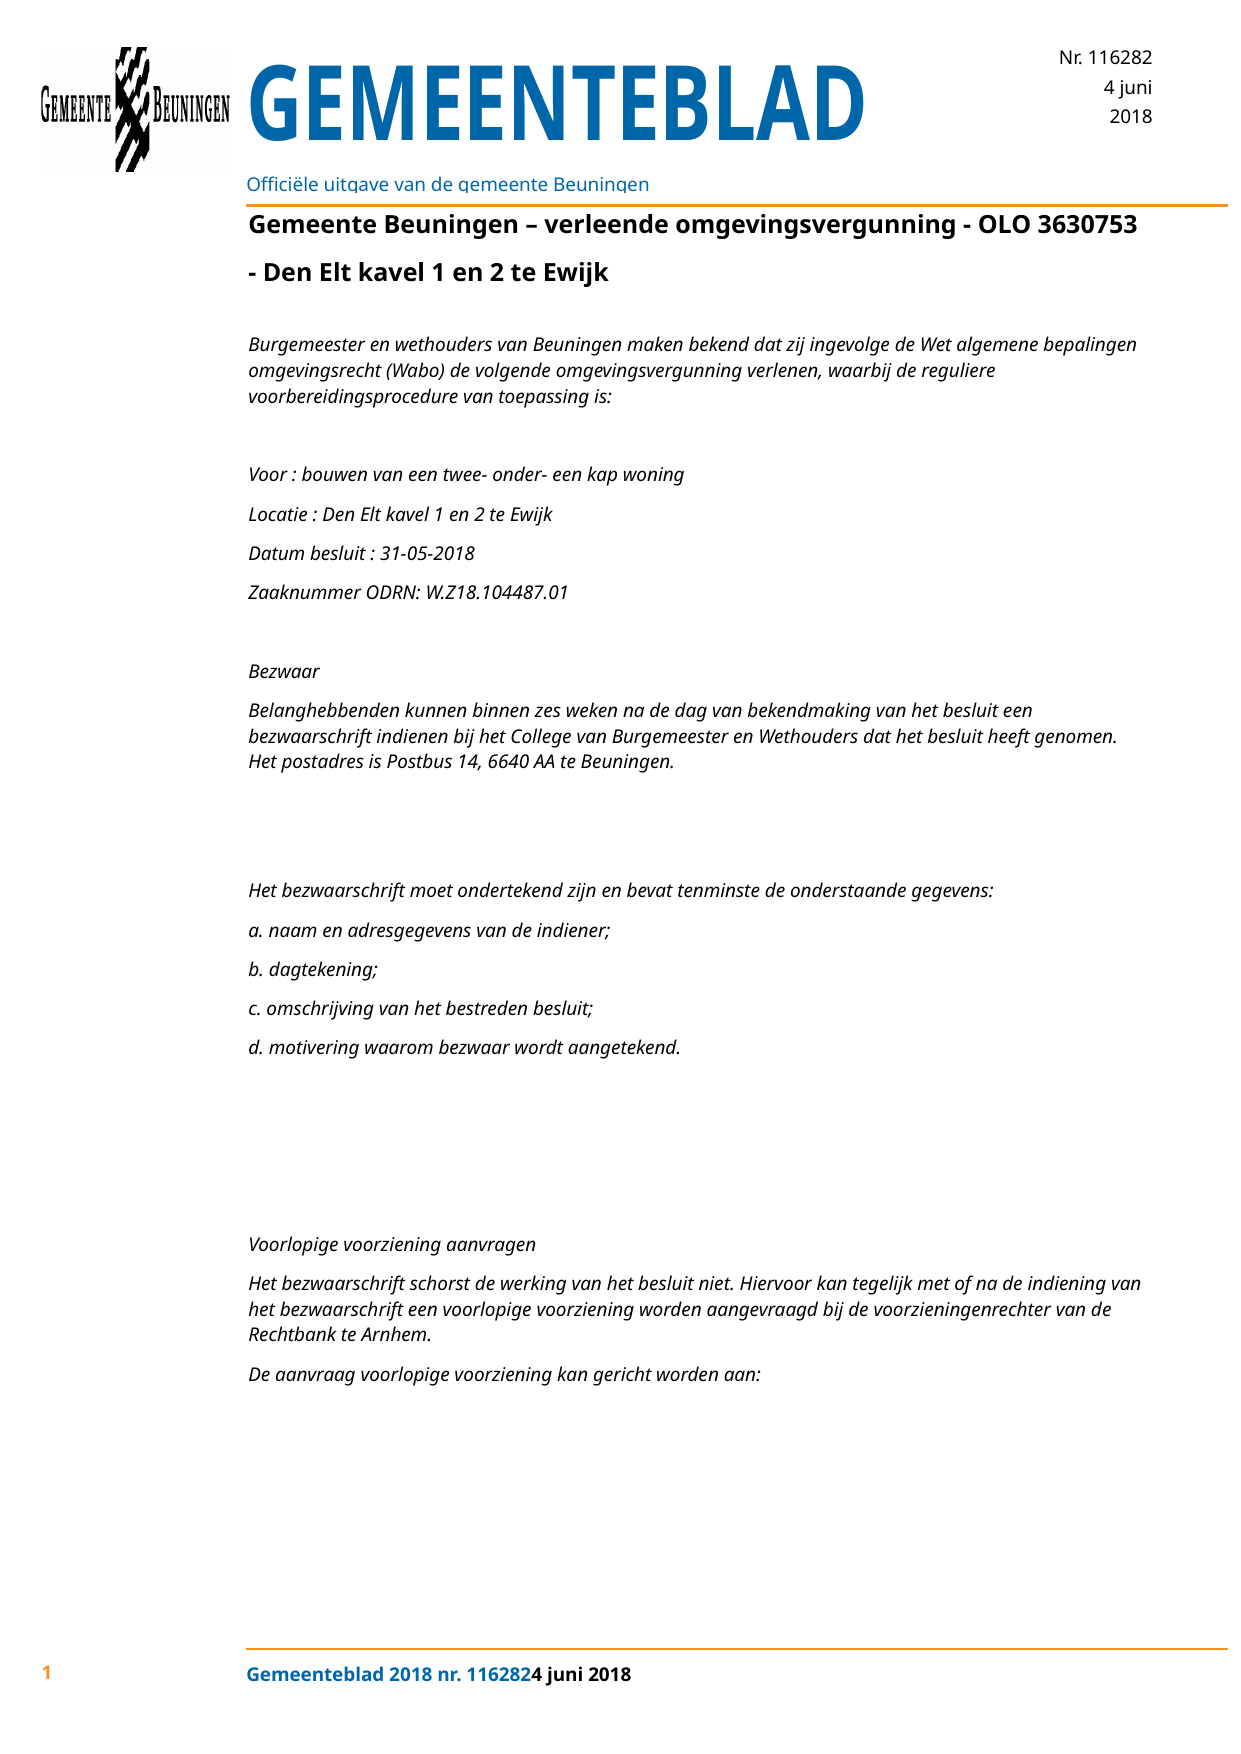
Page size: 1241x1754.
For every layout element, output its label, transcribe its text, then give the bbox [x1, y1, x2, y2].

text Belanghebbenden kunnen binnen zes weken na de dag van bekendmaking van het besluit een bezwaarschrift indienen bij het College van Burgemeester en Wethouders dat het besluit heeft genomen. Het postadres is Postbus 14, 6640 AA te Beuningen. [248, 697, 1152, 774]
text Voor : bouwen van een twee- onder- een kap woning [248, 461, 1152, 487]
text Bezwaar [248, 658, 1152, 683]
text Gemeente Beuningen – verleende omgevingsvergunning - OLO 3630753 - Den Elt kavel 1 en 2 te Ewijk [248, 207, 1152, 288]
text Het bezwaarschrift schorst de werking van het besluit niet. Hiervoor kan tegelijk met of na de indiening van het bezwaarschrift een voorlopige voorziening worden aangevraagd bij de voorzieningenrechter van de Rechtbank te Arnhem. [248, 1270, 1152, 1347]
picture [41, 47, 231, 172]
text Het bezwaarschrift moet ondertekend zijn en bevat tenminste de onderstaande gegevens: [248, 877, 1152, 903]
text Voorlopige voorziening aanvragen [248, 1231, 1152, 1257]
text Zaaknummer ODRN: W.Z18.104487.01 [248, 579, 1152, 605]
text c. omschrijving van het bestreden besluit; [248, 995, 1152, 1021]
text Datum besluit : 31-05-2018 [248, 540, 1152, 566]
text Burgemeester en wethouders van Beuningen maken bekend dat zij ingevolge de Wet algemene bepalingen omgevingsrecht (Wabo) de volgende omgevingsvergunning verlenen, waarbij de reguliere voorbereidingsprocedure van toepassing is: [248, 331, 1152, 409]
text Locatie : Den Elt kavel 1 en 2 te Ewijk [248, 501, 1152, 526]
text d. motivering waarom bezwaar wordt aangetekend. [248, 1034, 1152, 1060]
text a. naam en adresgegevens van de indiener; [248, 917, 1152, 942]
text b. dagtekening; [248, 956, 1152, 982]
text De aanvraag voorlopige voorziening kan gericht worden aan: [248, 1361, 1152, 1387]
